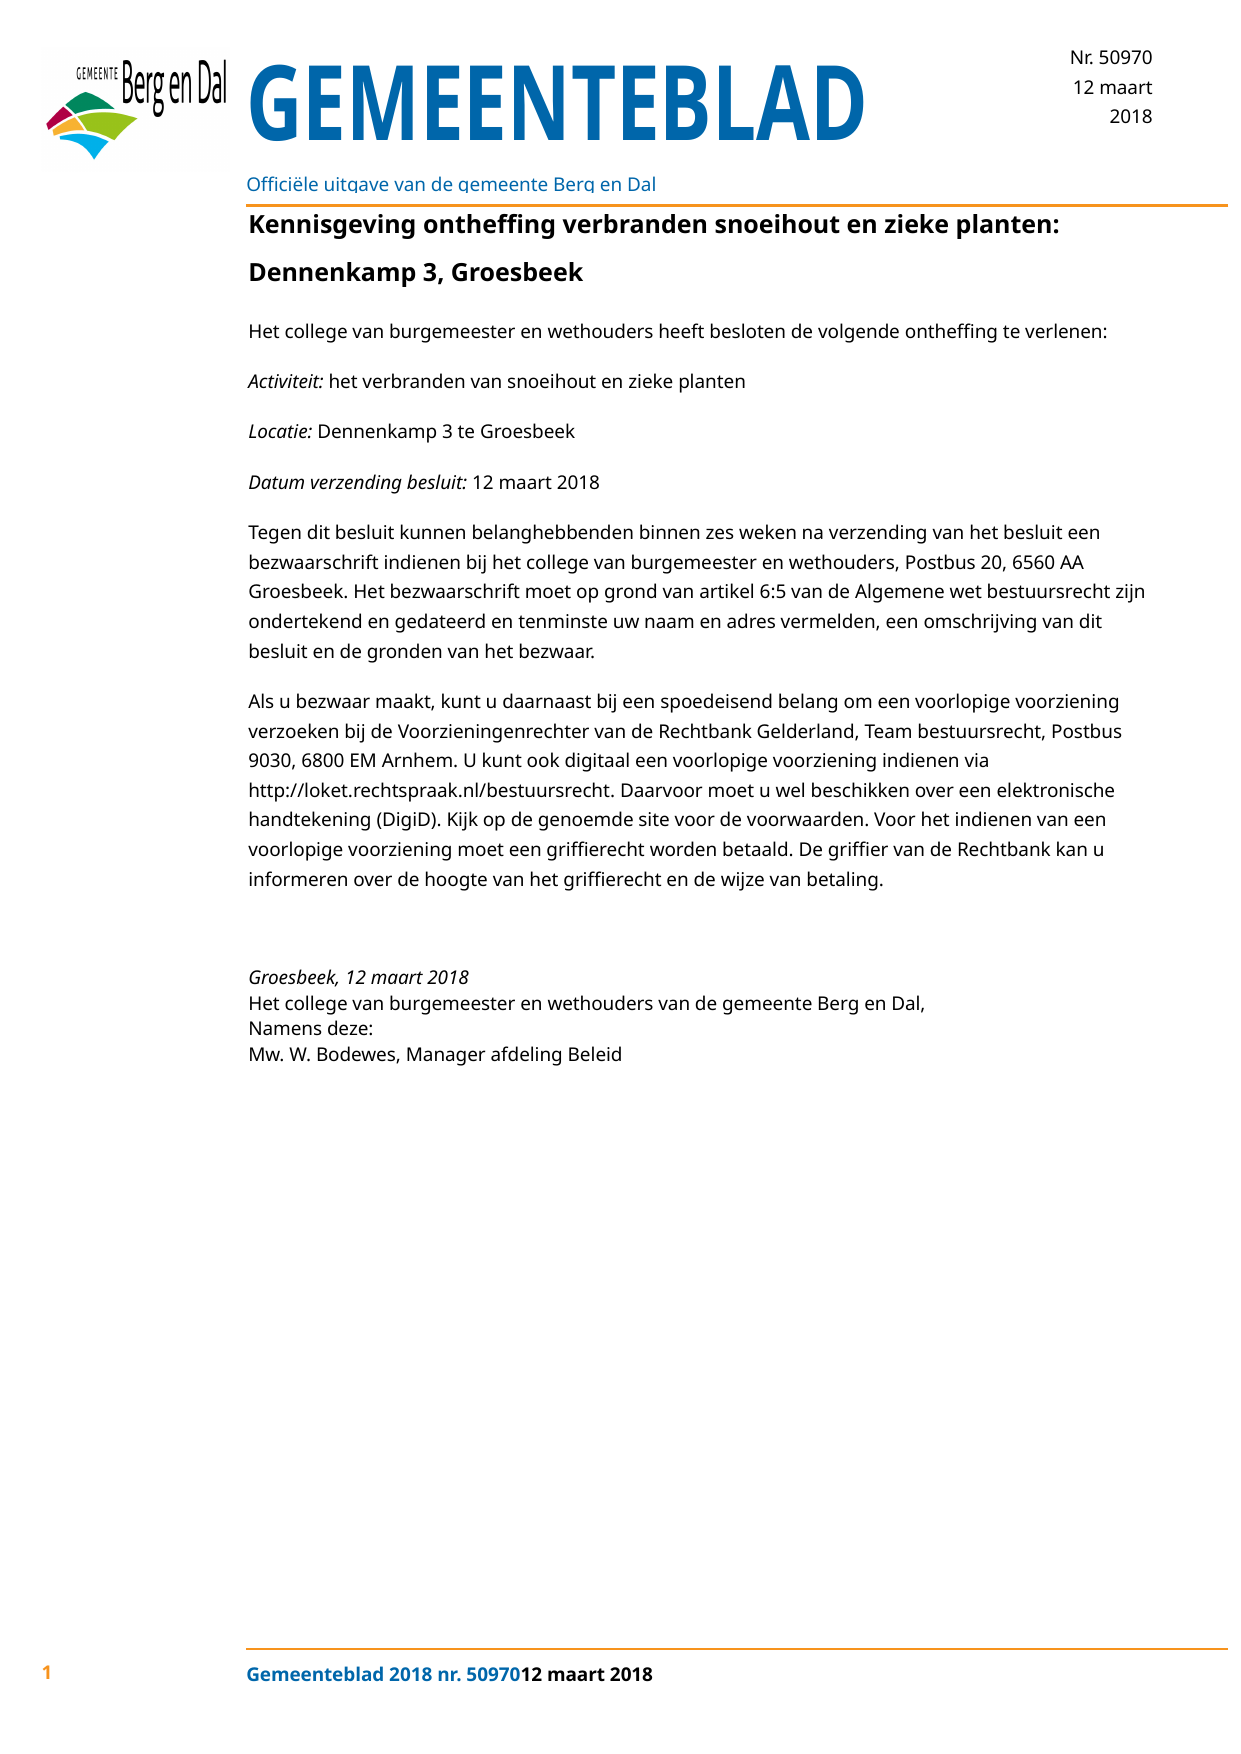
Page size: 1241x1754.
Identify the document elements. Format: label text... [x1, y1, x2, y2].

text Locatie: Dennenkamp 3 te Groesbeek [248, 419, 1152, 444]
text Tegen dit besluit kunnen belanghebbenden binnen zes weken na verzending van het besluit een bezwaarschrift indienen bij het college van burgemeester en wethouders, Postbus 20, 6560 AA Groesbeek. Het bezwaarschrift moet op grond van artikel 6:5 van de Algemene wet bestuursrecht zijn ondertekend en gedateerd en tenminste uw naam en adres vermelden, een omschrijving van dit besluit en de gronden van het bezwaar. [248, 519, 1152, 664]
text Het college van burgemeester en wethouders heeft besloten de volgende ontheffing te verlenen: [248, 318, 1152, 344]
text Namens deze: [248, 1016, 1152, 1041]
picture [41, 47, 231, 172]
text Datum verzending besluit: 12 maart 2018 [248, 469, 1152, 495]
text Groesbeek, 12 maart 2018 [248, 964, 1152, 990]
text Mw. W. Bodewes, Manager afdeling Beleid [248, 1041, 1152, 1067]
text Als u bezwaar maakt, kunt u daarnaast bij een spoedeisend belang om een voorlopige voorziening verzoeken bij de Voorzieningenrechter van de Rechtbank Gelderland, Team bestuursrecht, Postbus 9030, 6800 EM Arnhem. U kunt ook digitaal een voorlopige voorziening indienen via http://loket.rechtspraak.nl/bestuursrecht. Daarvoor moet u wel beschikken over een elektronische handtekening (DigiD). Kijk op de genoemde site voor de voorwaarden. Voor het indienen van een voorlopige voorziening moet een griffierecht worden betaald. De griffier van de Rechtbank kan u informeren over de hoogte van het griffierecht en de wijze van betaling. [248, 688, 1152, 892]
text Activiteit: het verbranden van snoeihout en zieke planten [248, 368, 1152, 394]
text Kennisgeving ontheffing verbranden snoeihout en zieke planten: Dennenkamp 3, Groesbeek [248, 207, 1152, 288]
text Het college van burgemeester en wethouders van de gemeente Berg en Dal, [248, 990, 1152, 1016]
